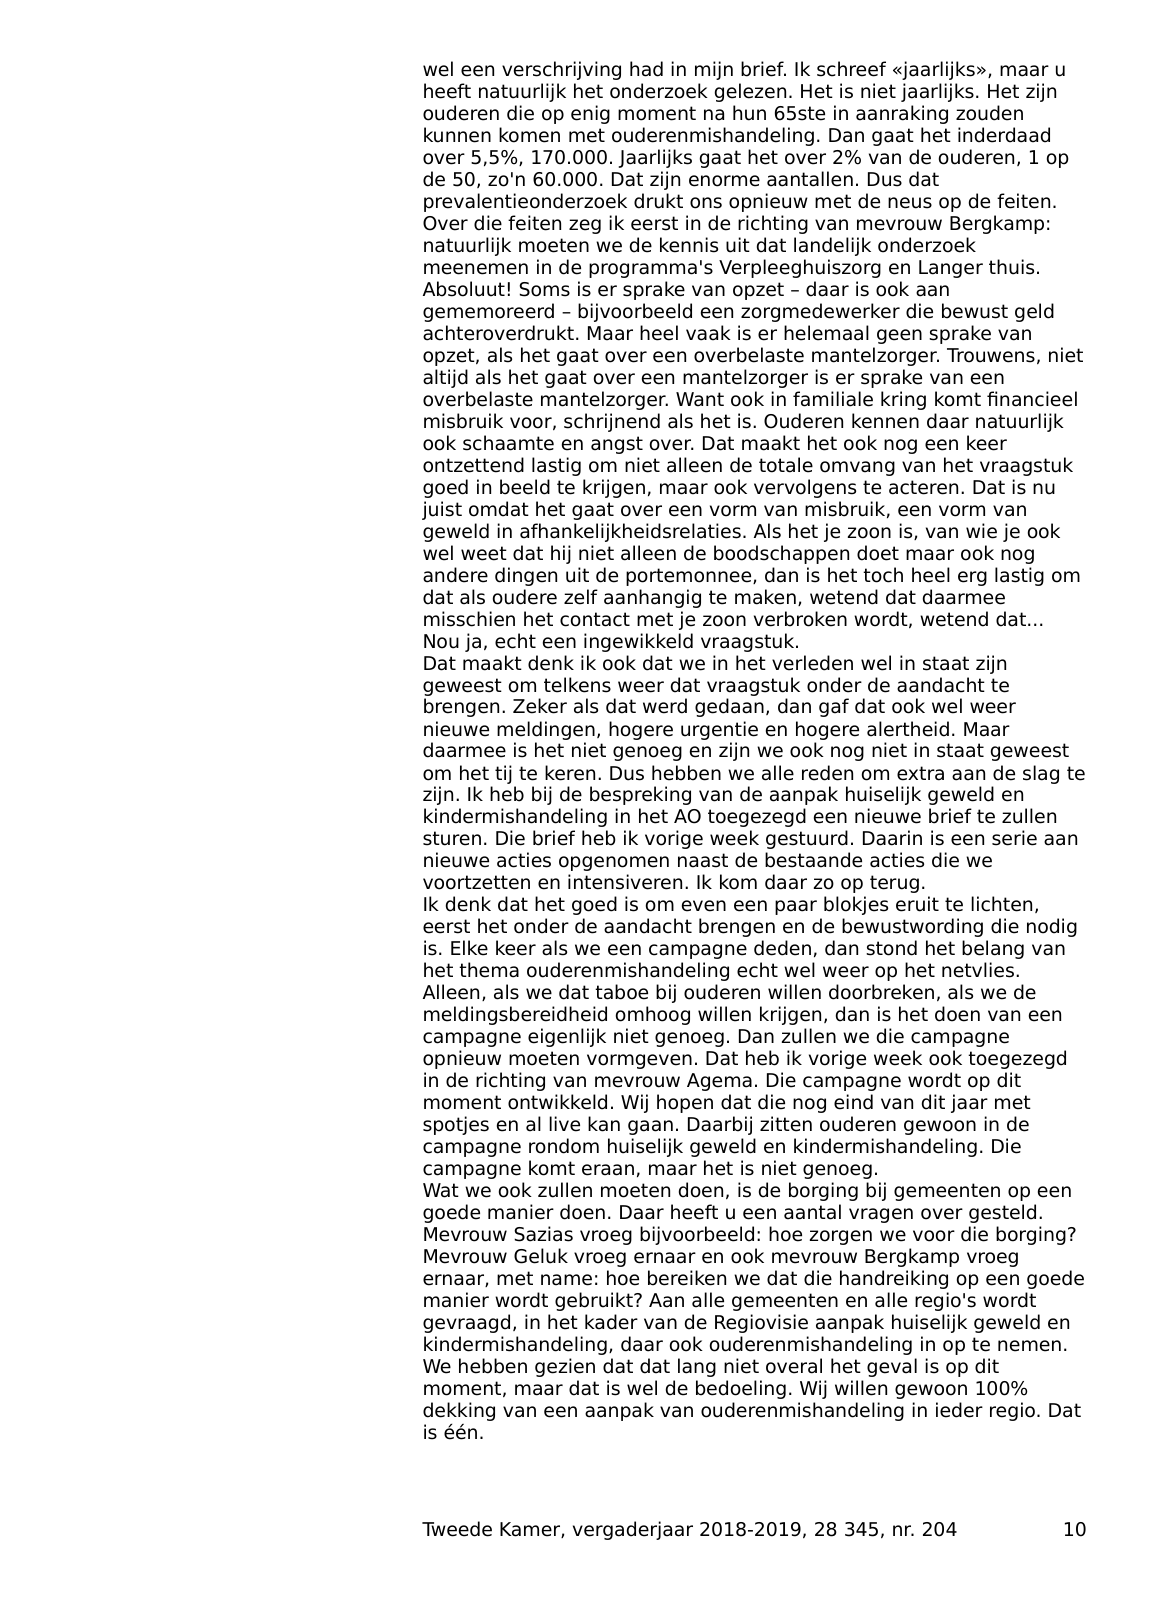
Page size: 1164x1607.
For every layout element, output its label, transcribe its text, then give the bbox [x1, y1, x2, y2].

text Dat maakt denk ik ook dat we in het verleden wel in staat zijn geweest om telkens weer dat vraagstuk onder de aandacht te brengen. Zeker als dat werd gedaan, dan gaf dat ook wel weer nieuwe meldingen, hogere urgentie en hogere alertheid. Maar daarmee is het niet genoeg en zijn we ook nog niet in staat geweest om het tij te keren. Dus hebben we alle reden om extra aan de slag te zijn. Ik heb bij de bespreking van de aanpak huiselijk geweld en kindermishandeling in het AO toegezegd een nieuwe brief te zullen sturen. Die brief heb ik vorige week gestuurd. Daarin is een serie aan nieuwe acties opgenomen naast de bestaande acties die we voortzetten en intensiveren. Ik kom daar zo op terug. [422, 652, 1087, 894]
text Ik denk dat het goed is om even een paar blokjes eruit te lichten, eerst het onder de aandacht brengen en de bewustwording die nodig is. Elke keer als we een campagne deden, dan stond het belang van het thema ouderenmishandeling echt wel weer op het netvlies. Alleen, als we dat taboe bij ouderen willen doorbreken, als we de meldingsbereidheid omhoog willen krijgen, dan is het doen van een campagne eigenlijk niet genoeg. Dan zullen we die campagne opnieuw moeten vormgeven. Dat heb ik vorige week ook toegezegd in de richting van mevrouw Agema. Die campagne wordt op dit moment ontwikkeld. Wij hopen dat die nog eind van dit jaar met spotjes en al live kan gaan. Daarbij zitten ouderen gewoon in de campagne rondom huiselijk geweld en kindermishandeling. Die campagne komt eraan, maar het is niet genoeg. [422, 894, 1087, 1180]
text Wat we ook zullen moeten doen, is de borging bij gemeenten op een goede manier doen. Daar heeft u een aantal vragen over gesteld. Mevrouw Sazias vroeg bijvoorbeeld: hoe zorgen we voor die borging? Mevrouw Geluk vroeg ernaar en ook mevrouw Bergkamp vroeg ernaar, met name: hoe bereiken we dat die handreiking op een goede manier wordt gebruikt? Aan alle gemeenten en alle regio's wordt gevraagd, in het kader van de Regiovisie aanpak huiselijk geweld en kindermishandeling, daar ook ouderenmishandeling in op te nemen. We hebben gezien dat dat lang niet overal het geval is op dit moment, maar dat is wel de bedoeling. Wij willen gewoon 100% dekking van een aanpak van ouderenmishandeling in ieder regio. Dat is één. [422, 1180, 1087, 1444]
text wel een verschrijving had in mijn brief. Ik schreef «jaarlijks», maar u heeft natuurlijk het onderzoek gelezen. Het is niet jaarlijks. Het zijn ouderen die op enig moment na hun 65ste in aanraking zouden kunnen komen met ouderenmishandeling. Dan gaat het inderdaad over 5,5%, 170.000. Jaarlijks gaat het over 2% van de ouderen, 1 op de 50, zo'n 60.000. Dat zijn enorme aantallen. Dus dat prevalentieonderzoek drukt ons opnieuw met de neus op de feiten. [422, 59, 1087, 213]
text Over die feiten zeg ik eerst in de richting van mevrouw Bergkamp: natuurlijk moeten we de kennis uit dat landelijk onderzoek meenemen in de programma's Verpleeghuiszorg en Langer thuis. Absoluut! Soms is er sprake van opzet – daar is ook aan gememoreerd – bijvoorbeeld een zorgmedewerker die bewust geld achteroverdrukt. Maar heel vaak is er helemaal geen sprake van opzet, als het gaat over een overbelaste mantelzorger. Trouwens, niet altijd als het gaat over een mantelzorger is er sprake van een overbelaste mantelzorger. Want ook in familiale kring komt financieel misbruik voor, schrijnend als het is. Ouderen kennen daar natuurlijk ook schaamte en angst over. Dat maakt het ook nog een keer ontzettend lastig om niet alleen de totale omvang van het vraagstuk goed in beeld te krijgen, maar ook vervolgens te acteren. Dat is nu juist omdat het gaat over een vorm van misbruik, een vorm van geweld in afhankelijkheidsrelaties. Als het je zoon is, van wie je ook wel weet dat hij niet alleen de boodschappen doet maar ook nog andere dingen uit de portemonnee, dan is het toch heel erg lastig om dat als oudere zelf aanhangig te maken, wetend dat daarmee misschien het contact met je zoon verbroken wordt, wetend dat... Nou ja, echt een ingewikkeld vraagstuk. [422, 213, 1087, 652]
